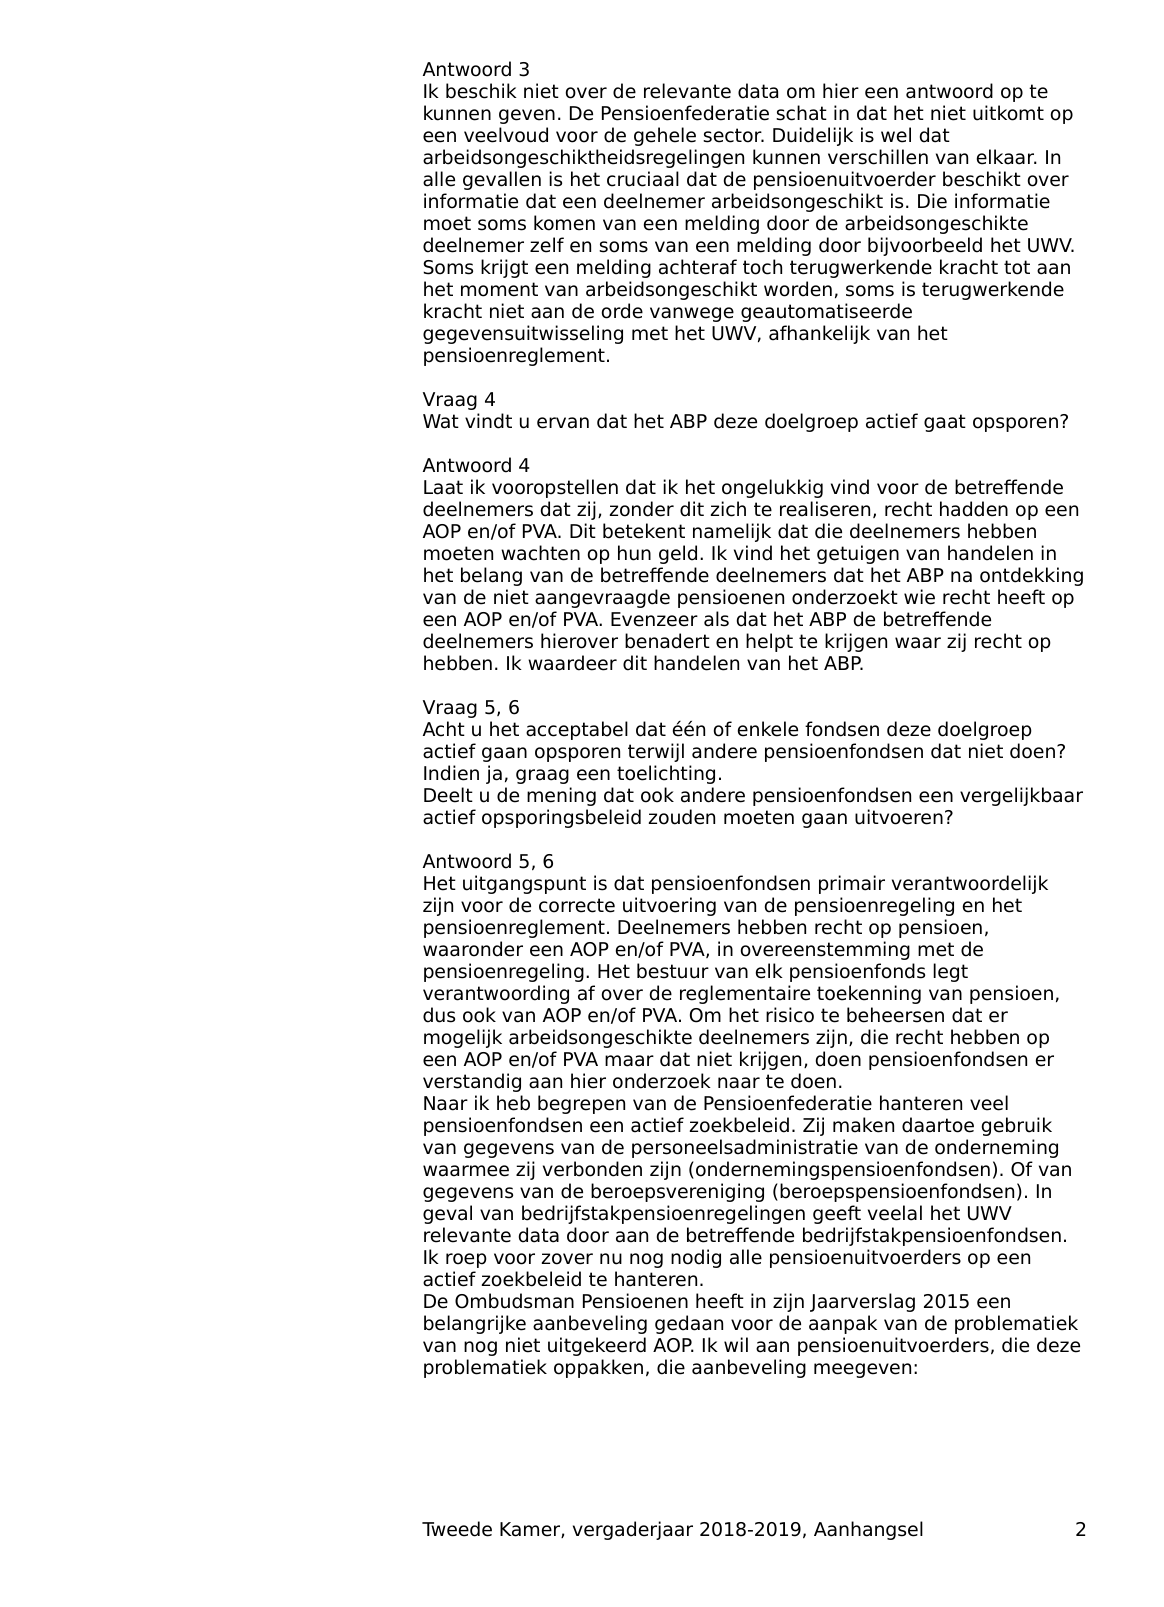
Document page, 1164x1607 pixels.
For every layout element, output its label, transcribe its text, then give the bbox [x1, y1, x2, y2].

text Antwoord 3 [422, 59, 1087, 81]
text Antwoord 4 [422, 455, 1087, 477]
text Ik beschik niet over de relevante data om hier een antwoord op te kunnen geven. De Pensioenfederatie schat in dat het niet uitkomt op een veelvoud voor de gehele sector. Duidelijk is wel dat arbeidsongeschiktheidsregelingen kunnen verschillen van elkaar. In alle gevallen is het cruciaal dat de pensioenuitvoerder beschikt over informatie dat een deelnemer arbeidsongeschikt is. Die informatie moet soms komen van een melding door de arbeidsongeschikte deelnemer zelf en soms van een melding door bijvoorbeeld het UWV. Soms krijgt een melding achteraf toch terugwerkende kracht tot aan het moment van arbeidsongeschikt worden, soms is terugwerkende kracht niet aan de orde vanwege geautomatiseerde gegevensuitwisseling met het UWV, afhankelijk van het pensioenreglement. [422, 81, 1087, 367]
text Vraag 5, 6 [422, 697, 1087, 719]
text Wat vindt u ervan dat het ABP deze doelgroep actief gaat opsporen? [422, 411, 1087, 433]
text Antwoord 5, 6 [422, 851, 1087, 873]
text De Ombudsman Pensioenen heeft in zijn Jaarverslag 2015 een belangrijke aanbeveling gedaan voor de aanpak van de problematiek van nog niet uitgekeerd AOP. Ik wil aan pensioenuitvoerders, die deze problematiek oppakken, die aanbeveling meegeven: [422, 1291, 1087, 1379]
text Vraag 4 [422, 389, 1087, 411]
text Deelt u de mening dat ook andere pensioenfondsen een vergelijkbaar actief opsporingsbeleid zouden moeten gaan uitvoeren? [422, 785, 1087, 829]
text Naar ik heb begrepen van de Pensioenfederatie hanteren veel pensioenfondsen een actief zoekbeleid. Zij maken daartoe gebruik van gegevens van de personeelsadministratie van de onderneming waarmee zij verbonden zijn (ondernemingspensioenfondsen). Of van gegevens van de beroepsvereniging (beroepspensioenfondsen). In geval van bedrijfstakpensioenregelingen geeft veelal het UWV relevante data door aan de betreffende bedrijfstakpensioenfondsen. Ik roep voor zover nu nog nodig alle pensioenuitvoerders op een actief zoekbeleid te hanteren. [422, 1093, 1087, 1291]
text Laat ik vooropstellen dat ik het ongelukkig vind voor de betreffende deelnemers dat zij, zonder dit zich te realiseren, recht hadden op een AOP en/of PVA. Dit betekent namelijk dat die deelnemers hebben moeten wachten op hun geld. Ik vind het getuigen van handelen in het belang van de betreffende deelnemers dat het ABP na ontdekking van de niet aangevraagde pensioenen onderzoekt wie recht heeft op een AOP en/of PVA. Evenzeer als dat het ABP de betreffende deelnemers hierover benadert en helpt te krijgen waar zij recht op hebben. Ik waardeer dit handelen van het ABP. [422, 477, 1087, 675]
text Acht u het acceptabel dat één of enkele fondsen deze doelgroep actief gaan opsporen terwijl andere pensioenfondsen dat niet doen? Indien ja, graag een toelichting. [422, 719, 1087, 785]
text Het uitgangspunt is dat pensioenfondsen primair verantwoordelijk zijn voor de correcte uitvoering van de pensioenregeling en het pensioenreglement. Deelnemers hebben recht op pensioen, waaronder een AOP en/of PVA, in overeenstemming met de pensioenregeling. Het bestuur van elk pensioenfonds legt verantwoording af over de reglementaire toekenning van pensioen, dus ook van AOP en/of PVA. Om het risico te beheersen dat er mogelijk arbeidsongeschikte deelnemers zijn, die recht hebben op een AOP en/of PVA maar dat niet krijgen, doen pensioenfondsen er verstandig aan hier onderzoek naar te doen. [422, 873, 1087, 1093]
